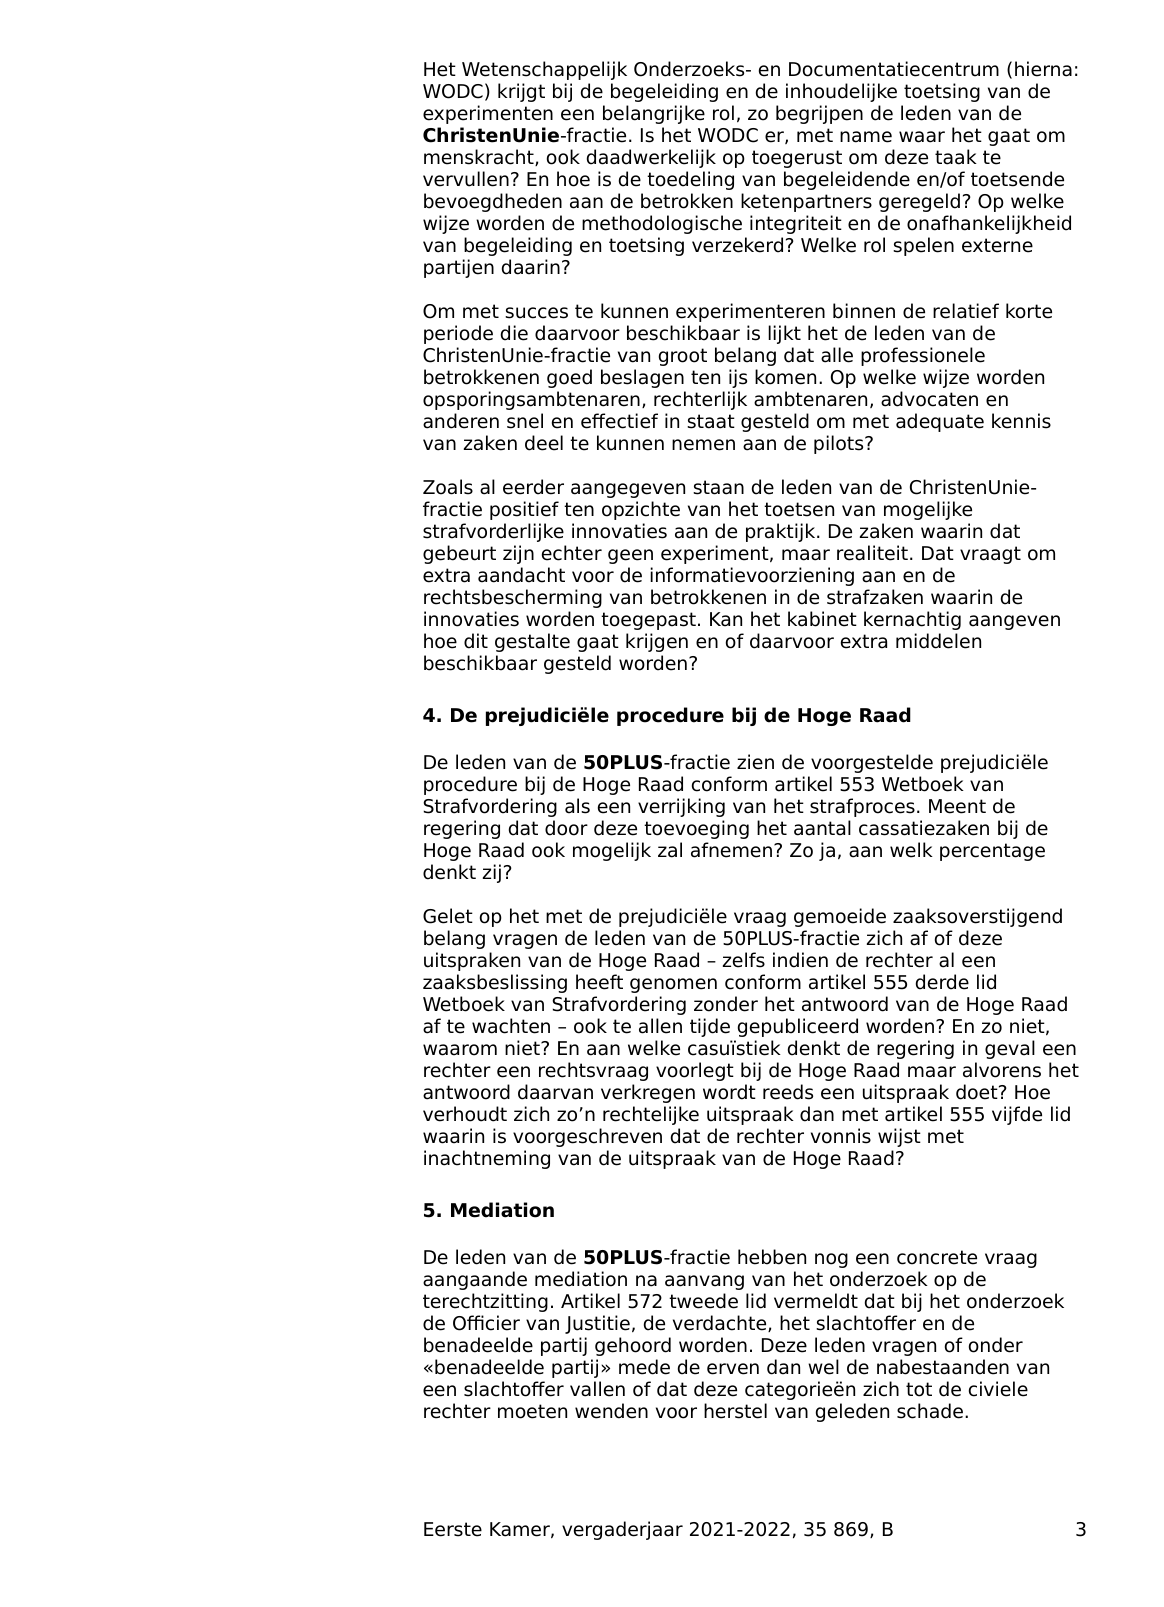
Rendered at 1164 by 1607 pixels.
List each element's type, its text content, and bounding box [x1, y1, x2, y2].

subtitle 4. De prejudiciële procedure bij de Hoge Raad [422, 705, 1087, 727]
text De leden van de 50PLUS-fractie hebben nog een concrete vraag aangaande mediation na aanvang van het onderzoek op de terechtzitting. Artikel 572 tweede lid vermeldt dat bij het onderzoek de Officier van Justitie, de verdachte, het slachtoffer en de benadeelde partij gehoord worden. Deze leden vragen of onder «benadeelde partij» mede de erven dan wel de nabestaanden van een slachtoffer vallen of dat deze categorieën zich tot de civiele rechter moeten wenden voor herstel van geleden schade. [422, 1247, 1087, 1422]
text Om met succes te kunnen experimenteren binnen de relatief korte periode die daarvoor beschikbaar is lijkt het de leden van de ChristenUnie-fractie van groot belang dat alle professionele betrokkenen goed beslagen ten ijs komen. Op welke wijze worden opsporingsambtenaren, rechterlijk ambtenaren, advocaten en anderen snel en effectief in staat gesteld om met adequate kennis van zaken deel te kunnen nemen aan de pilots? [422, 301, 1087, 455]
text Zoals al eerder aangegeven staan de leden van de ChristenUnie-fractie positief ten opzichte van het toetsen van mogelijke strafvorderlijke innovaties aan de praktijk. De zaken waarin dat gebeurt zijn echter geen experiment, maar realiteit. Dat vraagt om extra aandacht voor de informatievoorziening aan en de rechtsbescherming van betrokkenen in de strafzaken waarin de innovaties worden toegepast. Kan het kabinet kernachtig aangeven hoe dit gestalte gaat krijgen en of daarvoor extra middelen beschikbaar gesteld worden? [422, 477, 1087, 675]
subtitle 5. Mediation [422, 1200, 1087, 1222]
text De leden van de 50PLUS-fractie zien de voorgestelde prejudiciële procedure bij de Hoge Raad conform artikel 553 Wetboek van Strafvordering als een verrijking van het strafproces. Meent de regering dat door deze toevoeging het aantal cassatiezaken bij de Hoge Raad ook mogelijk zal afnemen? Zo ja, aan welk percentage denkt zij? [422, 752, 1087, 884]
text Het Wetenschappelijk Onderzoeks- en Documentatiecentrum (hierna: WODC) krijgt bij de begeleiding en de inhoudelijke toetsing van de experimenten een belangrijke rol, zo begrijpen de leden van de ChristenUnie-fractie. Is het WODC er, met name waar het gaat om menskracht, ook daadwerkelijk op toegerust om deze taak te vervullen? En hoe is de toedeling van begeleidende en/of toetsende bevoegdheden aan de betrokken ketenpartners geregeld? Op welke wijze worden de methodologische integriteit en de onafhankelijkheid van begeleiding en toetsing verzekerd? Welke rol spelen externe partijen daarin? [422, 59, 1087, 279]
text Gelet op het met de prejudiciële vraag gemoeide zaaksoverstijgend belang vragen de leden van de 50PLUS-fractie zich af of deze uitspraken van de Hoge Raad – zelfs indien de rechter al een zaaksbeslissing heeft genomen conform artikel 555 derde lid Wetboek van Strafvordering zonder het antwoord van de Hoge Raad af te wachten – ook te allen tijde gepubliceerd worden? En zo niet, waarom niet? En aan welke casuïstiek denkt de regering in geval een rechter een rechtsvraag voorlegt bij de Hoge Raad maar alvorens het antwoord daarvan verkregen wordt reeds een uitspraak doet? Hoe verhoudt zich zo’n rechtelijke uitspraak dan met artikel 555 vijfde lid waarin is voorgeschreven dat de rechter vonnis wijst met inachtneming van de uitspraak van de Hoge Raad? [422, 906, 1087, 1170]
